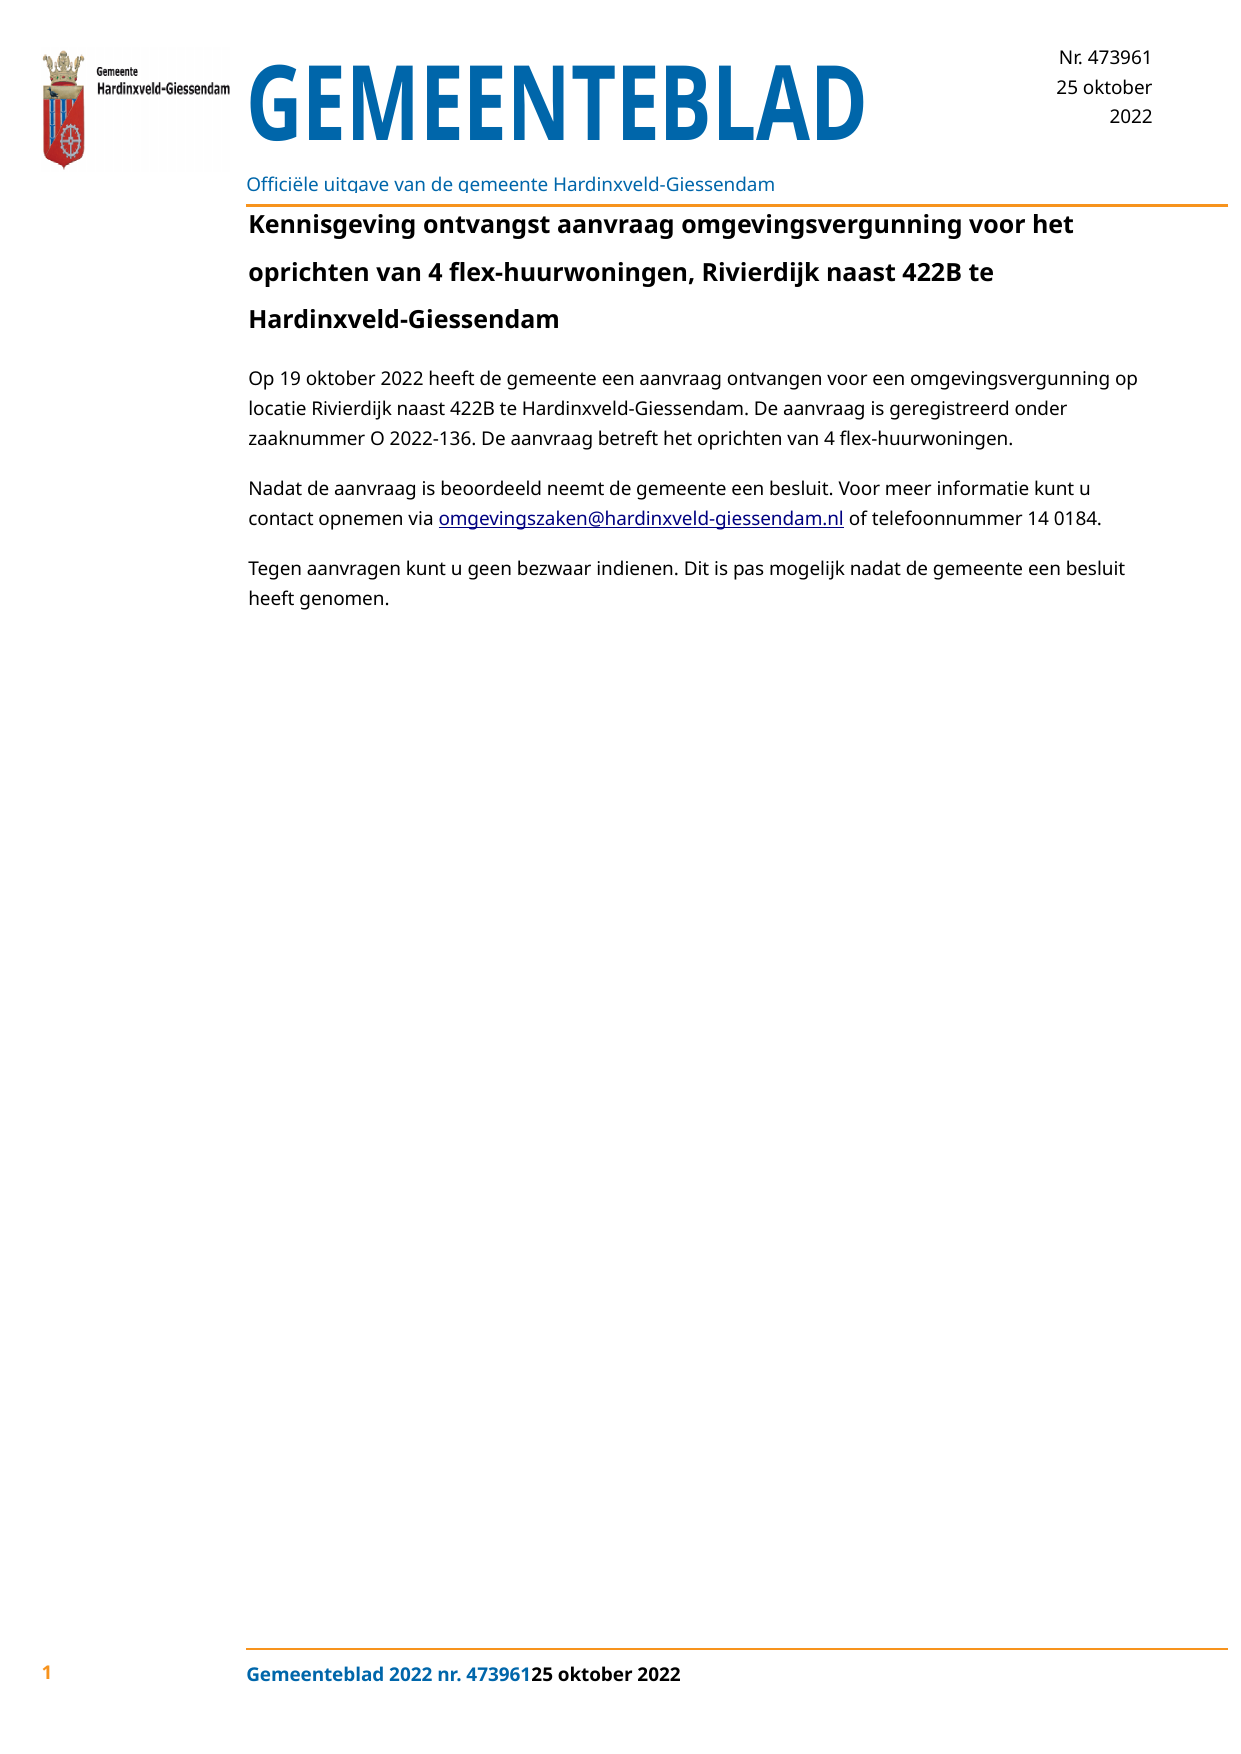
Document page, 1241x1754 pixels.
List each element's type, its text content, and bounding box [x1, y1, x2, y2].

picture [41, 47, 231, 172]
text Tegen aanvragen kunt u geen bezwaar indienen. Dit is pas mogelijk nadat de gemeente een besluit heeft genomen. [248, 555, 1152, 610]
text Nadat de aanvraag is beoordeeld neemt de gemeente een besluit. Voor meer informatie kunt u contact opnemen via omgevingszaken@hardinxveld-giessendam.nl of telefoonnummer 14 0184. [248, 475, 1152, 530]
text Op 19 oktober 2022 heeft de gemeente een aanvraag ontvangen voor een omgevingsvergunning op locatie Rivierdijk naast 422B te Hardinxveld-Giessendam. De aanvraag is geregistreerd onder zaaknummer O 2022-136. De aanvraag betreft het oprichten van 4 flex-huurwoningen. [248, 366, 1152, 450]
text Kennisgeving ontvangst aanvraag omgevingsvergunning voor het oprichten van 4 flex-huurwoningen, Rivierdijk naast 422B te Hardinxveld-Giessendam [248, 207, 1152, 336]
